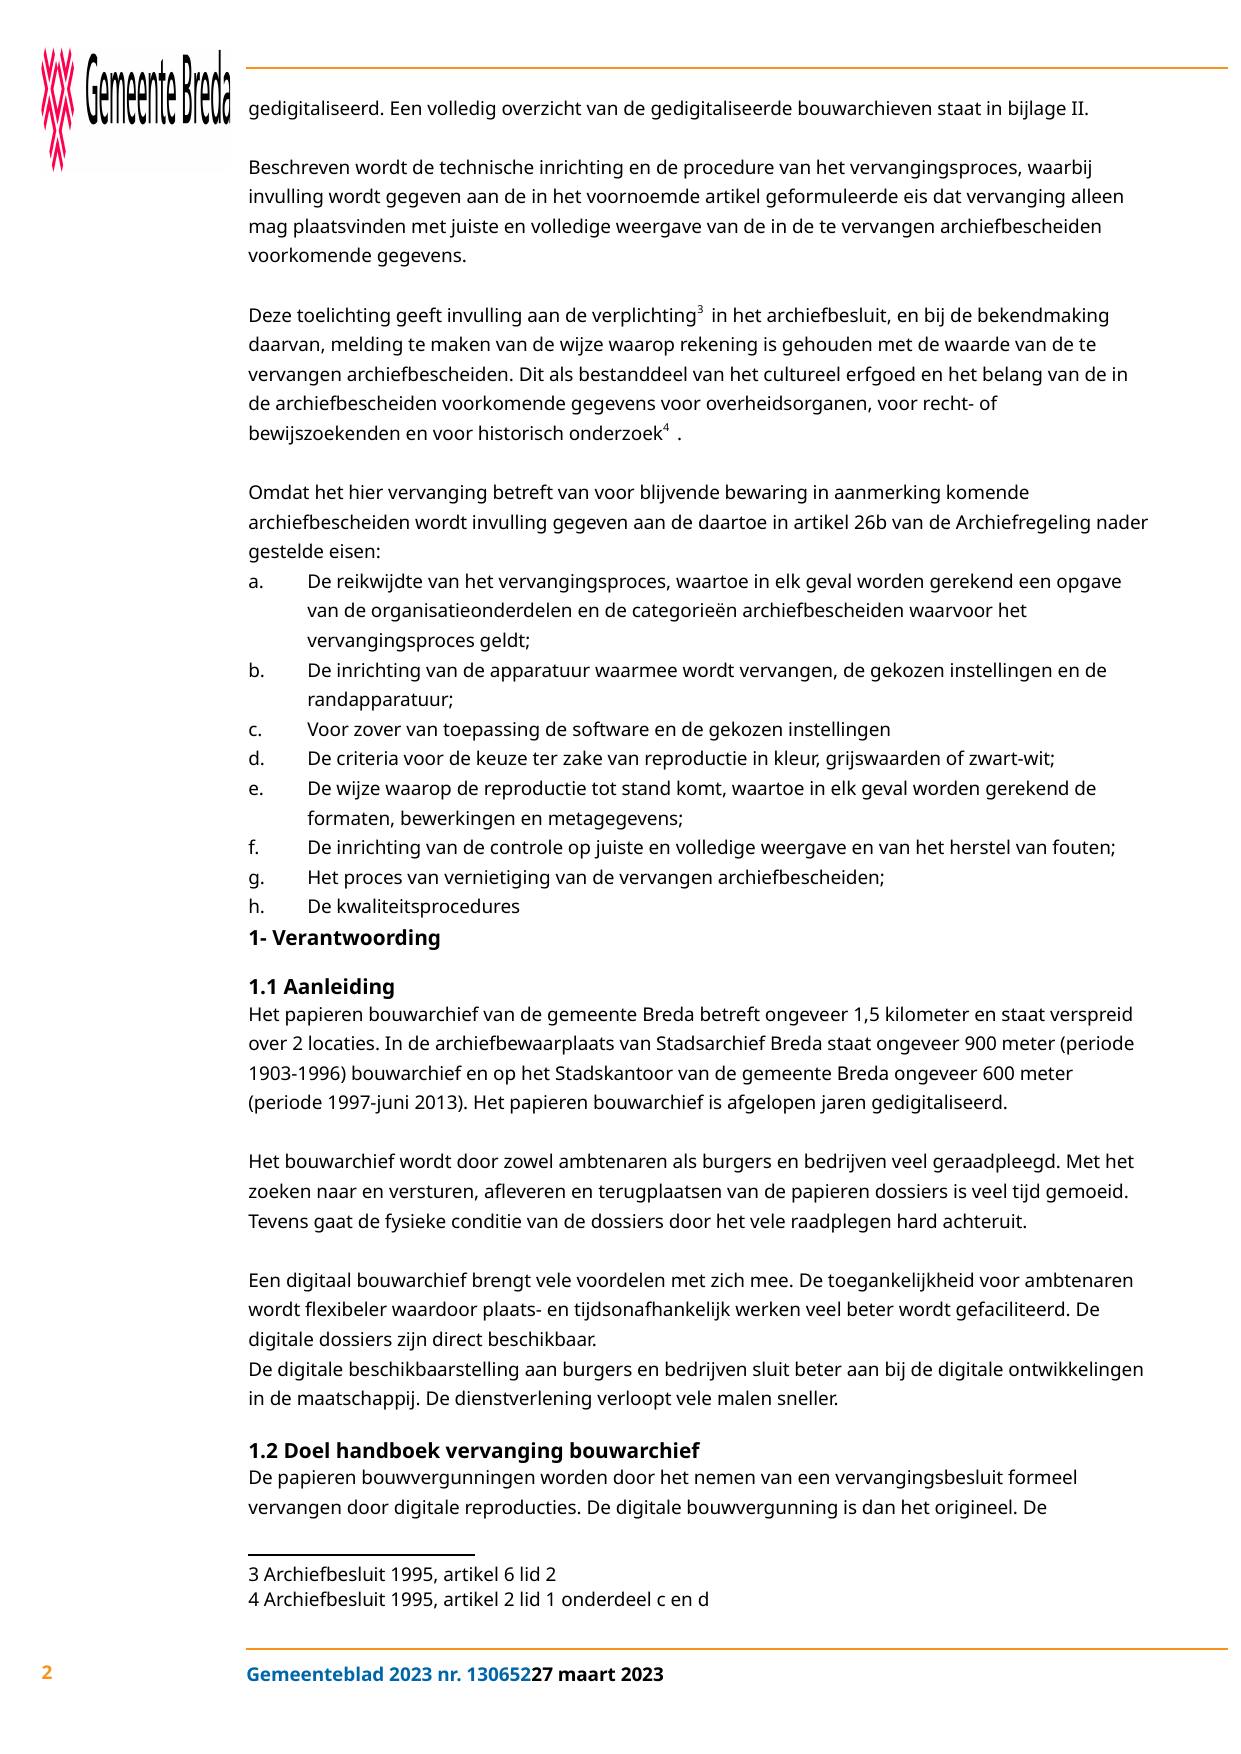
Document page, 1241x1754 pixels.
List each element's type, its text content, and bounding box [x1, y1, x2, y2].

list De kwaliteitsprocedures [248, 893, 1152, 919]
list De reikwijdte van het vervangingsproces, waartoe in elk geval worden gerekend een opgave van de organisatieonderdelen en de categorieën archiefbescheiden waarvoor het vervangingsproces geldt; [248, 568, 1152, 653]
text Archiefbesluit 1995, artikel 6 lid 2 [248, 1561, 1152, 1586]
list De inrichting van de controle op juiste en volledige weergave en van het herstel van fouten; [248, 834, 1152, 860]
text Het papieren bouwarchief van de gemeente Breda betreft ongeveer 1,5 kilometer en staat verspreid over 2 locaties. In de archiefbewaarplaats van Stadsarchief Breda staat ongeveer 900 meter (periode 1903-1996) bouwarchief en op het Stadskantoor van de gemeente Breda ongeveer 600 meter (periode 1997-juni 2013). Het papieren bouwarchief is afgelopen jaren gedigitaliseerd. [248, 1001, 1152, 1115]
text Omdat het hier vervanging betreft van voor blijvende bewaring in aanmerking komende archiefbescheiden wordt invulling gegeven aan de daartoe in artikel 26b van de Archiefregeling nader gestelde eisen: [248, 479, 1152, 564]
list De criteria voor de keuze ter zake van reproductie in kleur, grijswaarden of zwart-wit; [248, 746, 1152, 771]
text De papieren bouwvergunningen worden door het nemen van een vervangingsbesluit formeel vervangen door digitale reproducties. De digitale bouwvergunning is dan het origineel. De [248, 1464, 1152, 1519]
picture [41, 47, 231, 172]
list Het proces van vernietiging van de vervangen archiefbescheiden; [248, 864, 1152, 890]
text De digitale beschikbaarstelling aan burgers en bedrijven sluit beter aan bij de digitale ontwikkelingen in de maatschappij. De dienstverlening verloopt vele malen sneller. [248, 1356, 1152, 1411]
list Voor zover van toepassing de software en de gekozen instellingen [248, 716, 1152, 742]
list De wijze waarop de reproductie tot stand komt, waartoe in elk geval worden gerekend de formaten, bewerkingen en metagegevens; [248, 775, 1152, 831]
text gedigitaliseerd. Een volledig overzicht van de gedigitaliseerde bouwarchieven staat in bijlage II. [248, 95, 1152, 121]
list De inrichting van de apparatuur waarmee wordt vervangen, de gekozen instellingen en de randapparatuur; [248, 657, 1152, 712]
text Beschreven wordt de technische inrichting en de procedure van het vervangingsproces, waarbij invulling wordt gegeven aan de in het voornoemde artikel geformuleerde eis dat vervanging alleen mag plaatsvinden met juiste en volledige weergave van de in de te vervangen archiefbescheiden voorkomende gegevens. [248, 154, 1152, 268]
text 1.1 Aanleiding [248, 972, 1152, 1001]
text Een digitaal bouwarchief brengt vele voordelen met zich mee. De toegankelijkheid voor ambtenaren wordt flexibeler waardoor plaats- en tijdsonafhankelijk werken veel beter wordt gefaciliteerd. De digitale dossiers zijn direct beschikbaar. [248, 1267, 1152, 1352]
text Archiefbesluit 1995, artikel 2 lid 1 onderdeel c en d [248, 1586, 1152, 1612]
text 1.2 Doel handboek vervanging bouwarchief [248, 1436, 1152, 1464]
text Deze toelichting geeft invulling aan de verplichting in het archiefbesluit, en bij de bekendmaking daarvan, melding te maken van de wijze waarop rekening is gehouden met de waarde van de te vervangen archiefbescheiden. Dit als bestanddeel van het cultureel erfgoed en het belang van de in de archiefbescheiden voorkomende gegevens voor overheidsorganen, voor recht- of bewijszoekenden en voor historisch onderzoek . [248, 302, 1152, 446]
text Het bouwarchief wordt door zowel ambtenaren als burgers en bedrijven veel geraadpleegd. Met het zoeken naar en versturen, afleveren en terugplaatsen van de papieren dossiers is veel tijd gemoeid. Tevens gaat de fysieke conditie van de dossiers door het vele raadplegen hard achteruit. [248, 1149, 1152, 1234]
text 1- Verantwoording [248, 923, 1152, 952]
